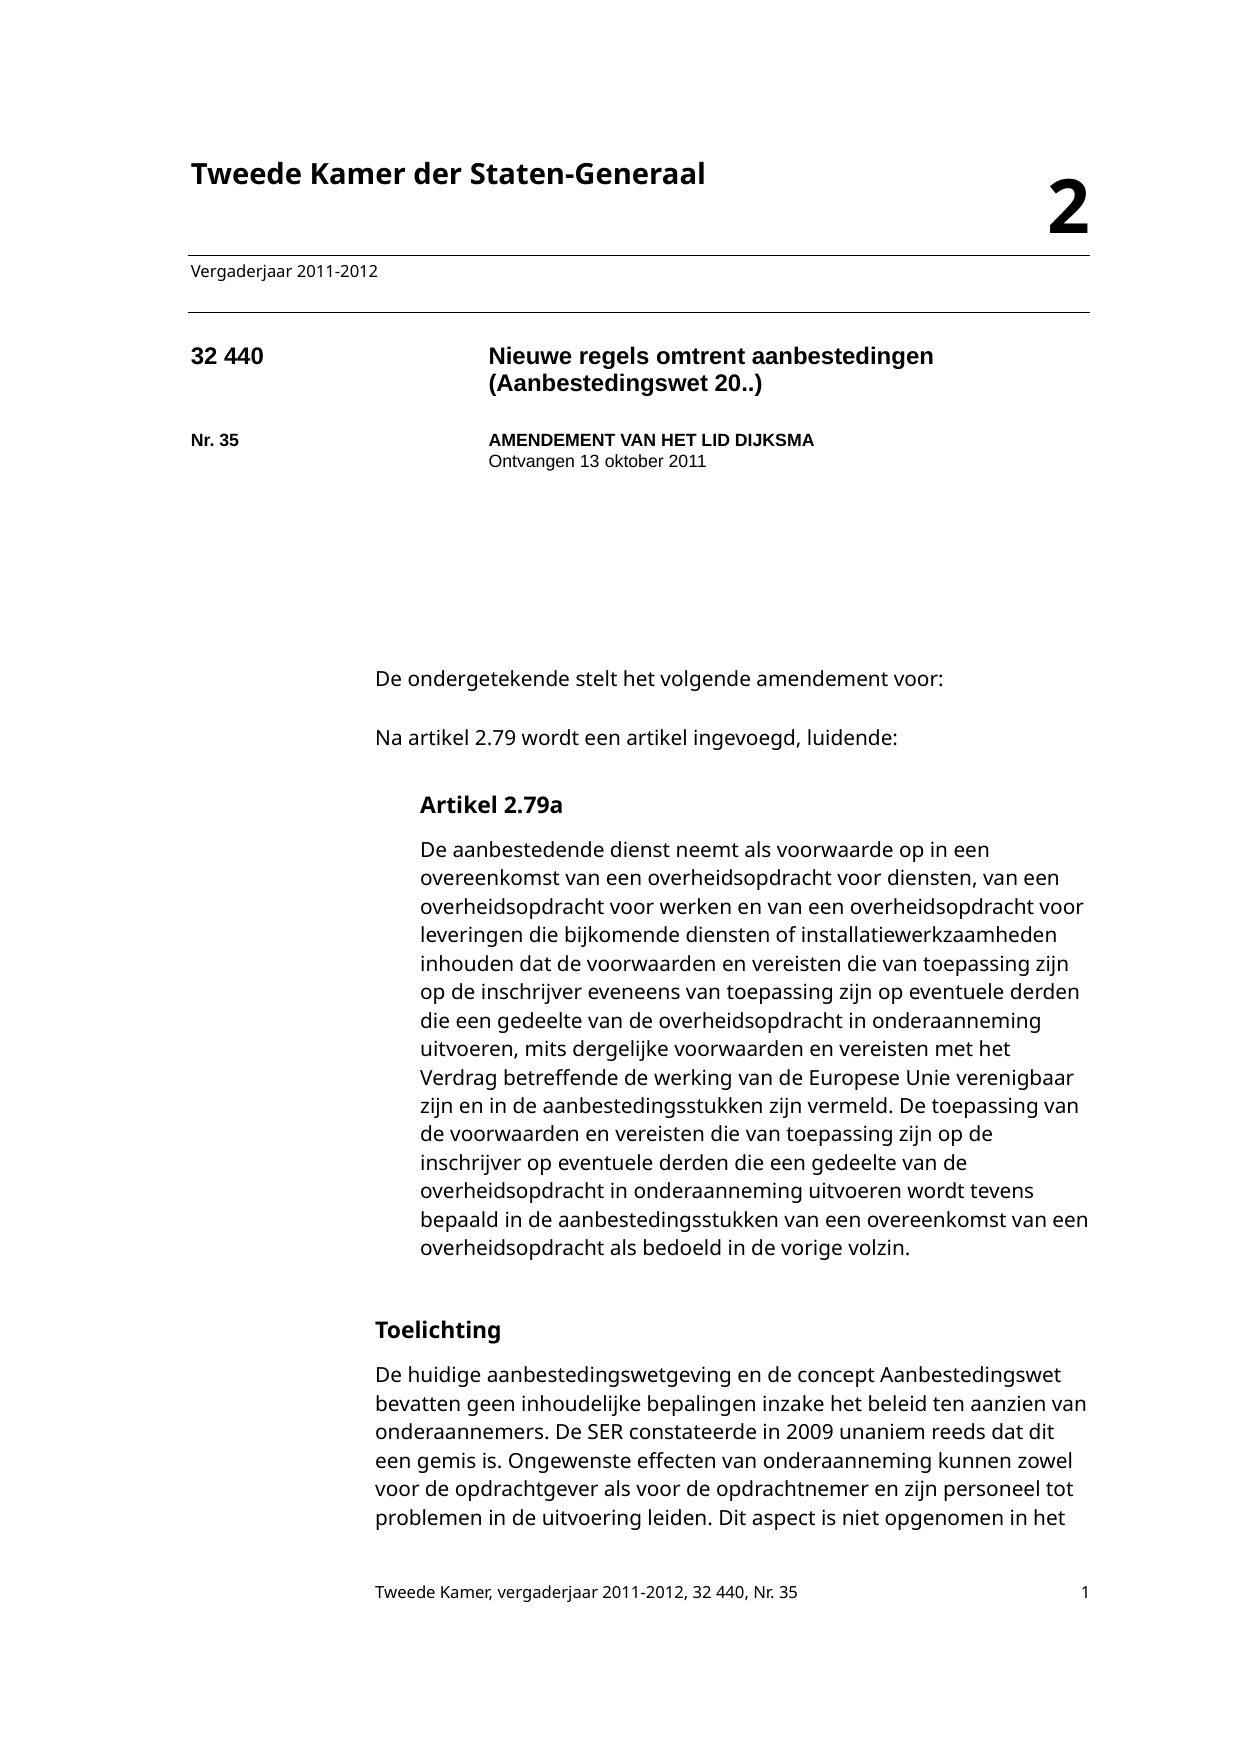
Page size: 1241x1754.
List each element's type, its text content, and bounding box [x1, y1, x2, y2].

subtitle Toelichting [375, 1314, 1090, 1345]
table_header 2 [910, 150, 1090, 255]
table_cell 32 440 [188, 339, 485, 427]
table_cell [485, 313, 1090, 339]
subtitle Artikel 2.79a [420, 789, 1090, 820]
table_cell AMENDEMENT VAN HET LID DIJKSMA Ontvangen 13 oktober 2011 [485, 427, 1090, 546]
table_cell Vergaderjaar 2011-2012 [188, 256, 485, 312]
text De ondergetekende stelt het volgende amendement voor: [375, 664, 1090, 693]
table_cell [188, 313, 485, 339]
text Na artikel 2.79 wordt een artikel ingevoegd, luidende: [375, 723, 1090, 751]
text De aanbestedende dienst neemt als voorwaarde op in een overeenkomst van een overheidsopdracht voor diensten, van een overheidsopdracht voor werken en van een overheidsopdracht voor leveringen die bijkomende diensten of installatiewerkzaamheden inhouden dat de voorwaarden en vereisten die van toepassing zijn op de inschrijver eveneens van toepassing zijn op eventuele derden die een gedeelte van de overheidsopdracht in onderaanneming uitvoeren, mits dergelijke voorwaarden en vereisten met het Verdrag betreffende de werking van de Europese Unie verenigbaar zijn en in de aanbestedingsstukken zijn vermeld. De toepassing van de voorwaarden en vereisten die van toepassing zijn op de inschrijver op eventuele derden die een gedeelte van de overheidsopdracht in onderaanneming uitvoeren wordt tevens bepaald in de aanbestedingsstukken van een overeenkomst van een overheidsopdracht als bedoeld in de vorige volzin. [420, 835, 1090, 1262]
text De huidige aanbestedingswetgeving en de concept Aanbestedingswet bevatten geen inhoudelijke bepalingen inzake het beleid ten aanzien van onderaannemers. De SER constateerde in 2009 unaniem reeds dat dit een gemis is. Ongewenste effecten van onderaanneming kunnen zowel voor de opdrachtgever als voor de opdrachtnemer en zijn personeel tot problemen in de uitvoering leiden. Dit aspect is niet opgenomen in het [375, 1360, 1090, 1531]
table_cell Nieuwe regels omtrent aanbestedingen (Aanbestedingswet 20..) [485, 339, 1090, 427]
table_cell Nr. 35 [188, 427, 485, 546]
table_header Tweede Kamer der Staten-Generaal [188, 150, 909, 255]
table_cell [485, 256, 1090, 312]
